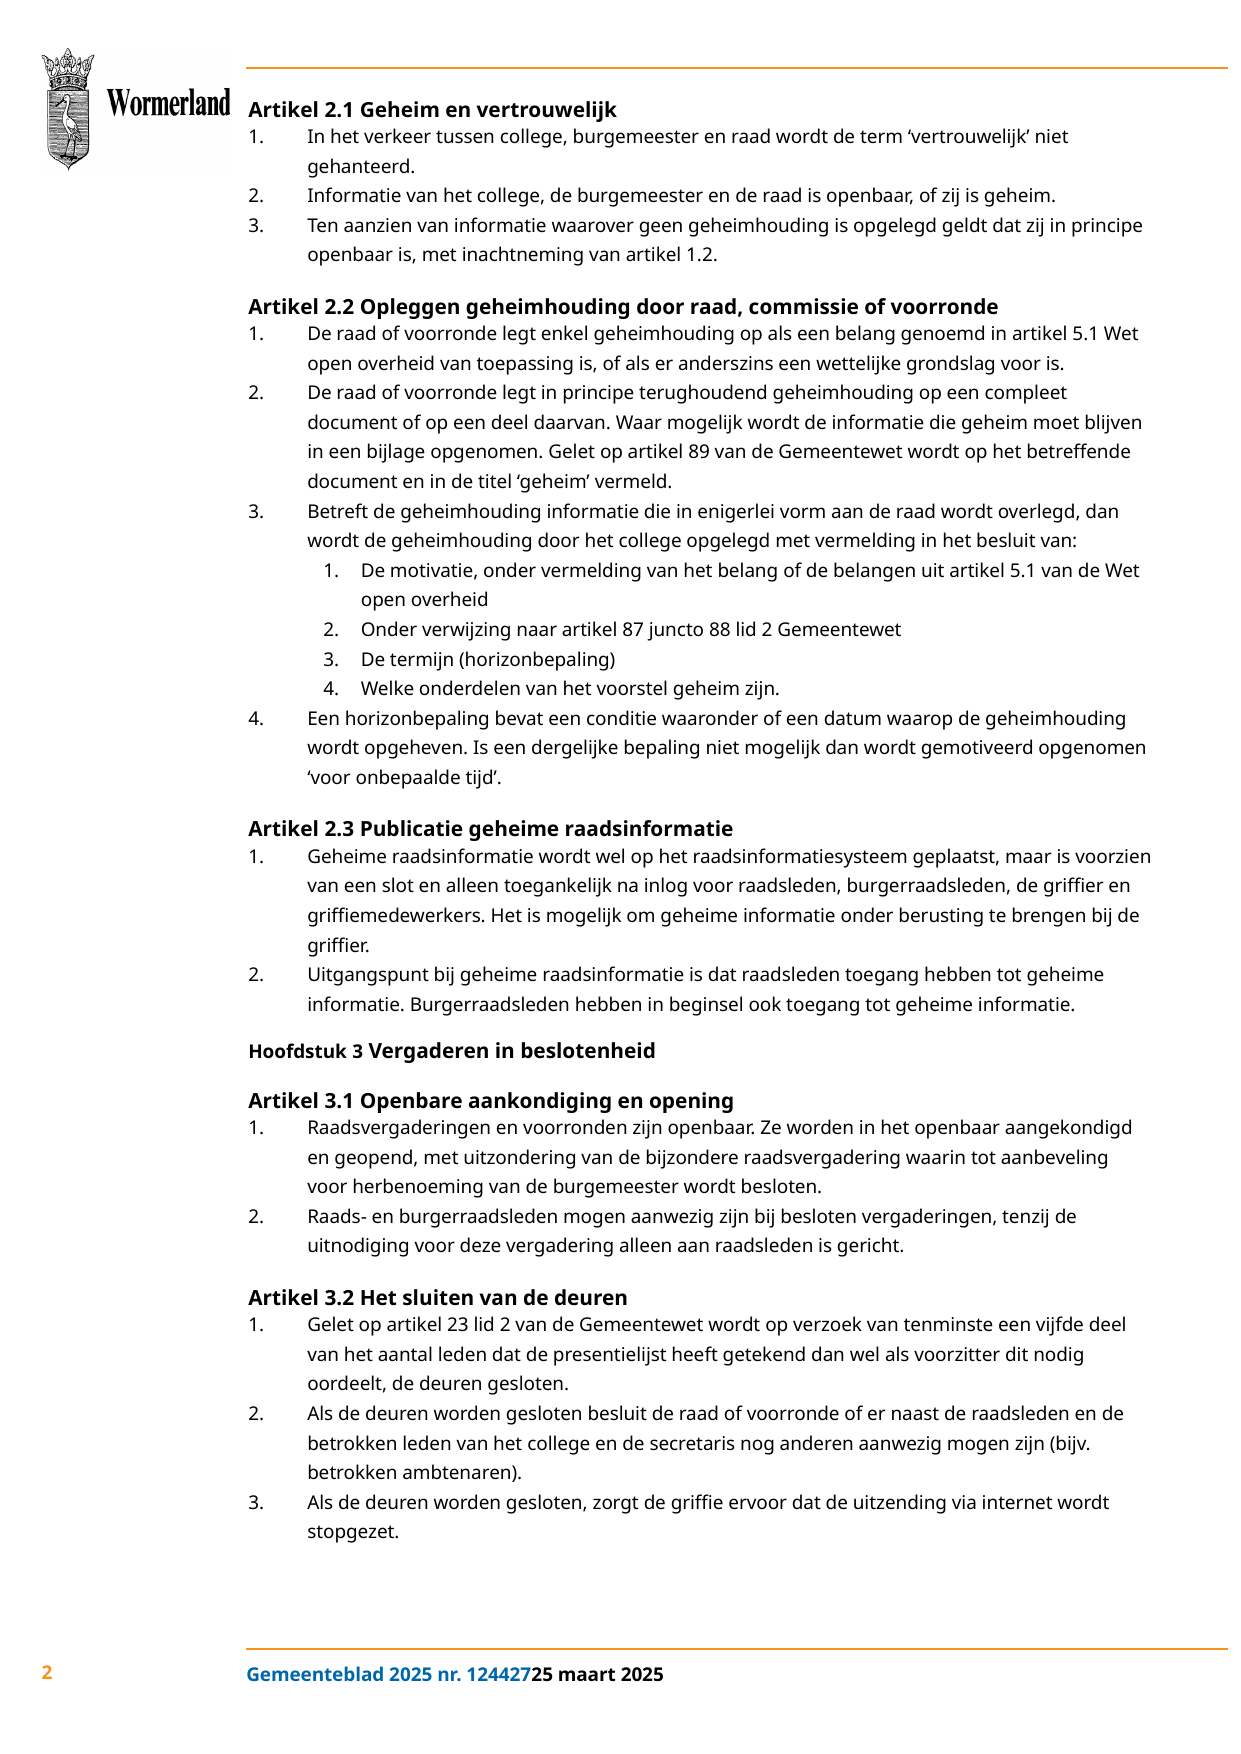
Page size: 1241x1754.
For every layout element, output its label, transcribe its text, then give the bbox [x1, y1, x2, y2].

list Informatie van het college, de burgemeester en de raad is openbaar, of zij is geheim. [248, 182, 1152, 208]
list Raads- en burgerraadsleden mogen aanwezig zijn bij besloten vergaderingen, tenzij de uitnodiging voor deze vergadering alleen aan raadsleden is gericht. [248, 1203, 1152, 1258]
list In het verkeer tussen college, burgemeester en raad wordt de term ‘vertrouwelijk’ niet gehanteerd. [248, 123, 1152, 178]
list Gelet op artikel 23 lid 2 van de Gemeentewet wordt op verzoek van tenminste een vijfde deel van het aantal leden dat de presentielijst heeft getekend dan wel als voorzitter dit nodig oordeelt, de deuren gesloten. [248, 1311, 1152, 1396]
text Artikel 2.1 Geheim en vertrouwelijk [248, 95, 1152, 123]
text Artikel 3.2 Het sluiten van de deuren [248, 1283, 1152, 1311]
list De raad of voorronde legt enkel geheimhouding op als een belang genoemd in artikel 5.1 Wet open overheid van toepassing is, of als er anderszins een wettelijke grondslag voor is. [248, 320, 1152, 376]
list Geheime raadsinformatie wordt wel op het raadsinformatiesysteem geplaatst, maar is voorzien van een slot en alleen toegankelijk na inlog voor raadsleden, burgerraadsleden, de griffier en griffiemedewerkers. Het is mogelijk om geheime informatie onder berusting te brengen bij de griffier. [248, 843, 1152, 957]
text Artikel 2.3 Publicatie geheime raadsinformatie [248, 814, 1152, 843]
list Welke onderdelen van het voorstel geheim zijn. [323, 675, 1152, 701]
list De raad of voorronde legt in principe terughoudend geheimhouding op een compleet document of op een deel daarvan. Waar mogelijk wordt de informatie die geheim moet blijven in een bijlage opgenomen. Gelet op artikel 89 van de Gemeentewet wordt op het betreffende document en in de titel ‘geheim’ vermeld. [248, 379, 1152, 494]
picture [41, 47, 231, 172]
list Ten aanzien van informatie waarover geen geheimhouding is opgelegd geldt dat zij in principe openbaar is, met inachtneming van artikel 1.2. [248, 212, 1152, 267]
list Raadsvergaderingen en voorronden zijn openbaar. Ze worden in het openbaar aangekondigd en geopend, met uitzondering van de bijzondere raadsvergadering waarin tot aanbeveling voor herbenoeming van de burgemeester wordt besloten. [248, 1114, 1152, 1199]
list Als de deuren worden gesloten besluit de raad of voorronde of er naast de raadsleden en de betrokken leden van het college en de secretaris nog anderen aanwezig mogen zijn (bijv. betrokken ambtenaren). [248, 1400, 1152, 1485]
list Een horizonbepaling bevat een conditie waaronder of een datum waarop de geheimhouding wordt opgeheven. Is een dergelijke bepaling niet mogelijk dan wordt gemotiveerd opgenomen ‘voor onbepaalde tijd’. [248, 705, 1152, 790]
list Betreft de geheimhouding informatie die in enigerlei vorm aan de raad wordt overlegd, dan wordt de geheimhouding door het college opgelegd met vermelding in het besluit van: [248, 498, 1152, 553]
list De motivatie, onder vermelding van het belang of de belangen uit artikel 5.1 van de Wet open overheid [323, 557, 1152, 612]
list De termijn (horizonbepaling) [323, 646, 1152, 672]
list Onder verwijzing naar artikel 87 juncto 88 lid 2 Gemeentewet [323, 616, 1152, 642]
text Artikel 3.1 Openbare aankondiging en opening [248, 1086, 1152, 1114]
text Hoofdstuk 3 Vergaderen in beslotenheid [248, 1037, 1152, 1065]
list Uitgangspunt bij geheime raadsinformatie is dat raadsleden toegang hebben tot geheime informatie. Burgerraadsleden hebben in beginsel ook toegang tot geheime informatie. [248, 961, 1152, 1017]
list Als de deuren worden gesloten, zorgt de griffie ervoor dat de uitzending via internet wordt stopgezet. [248, 1489, 1152, 1544]
text Artikel 2.2 Opleggen geheimhouding door raad, commissie of voorronde [248, 292, 1152, 320]
